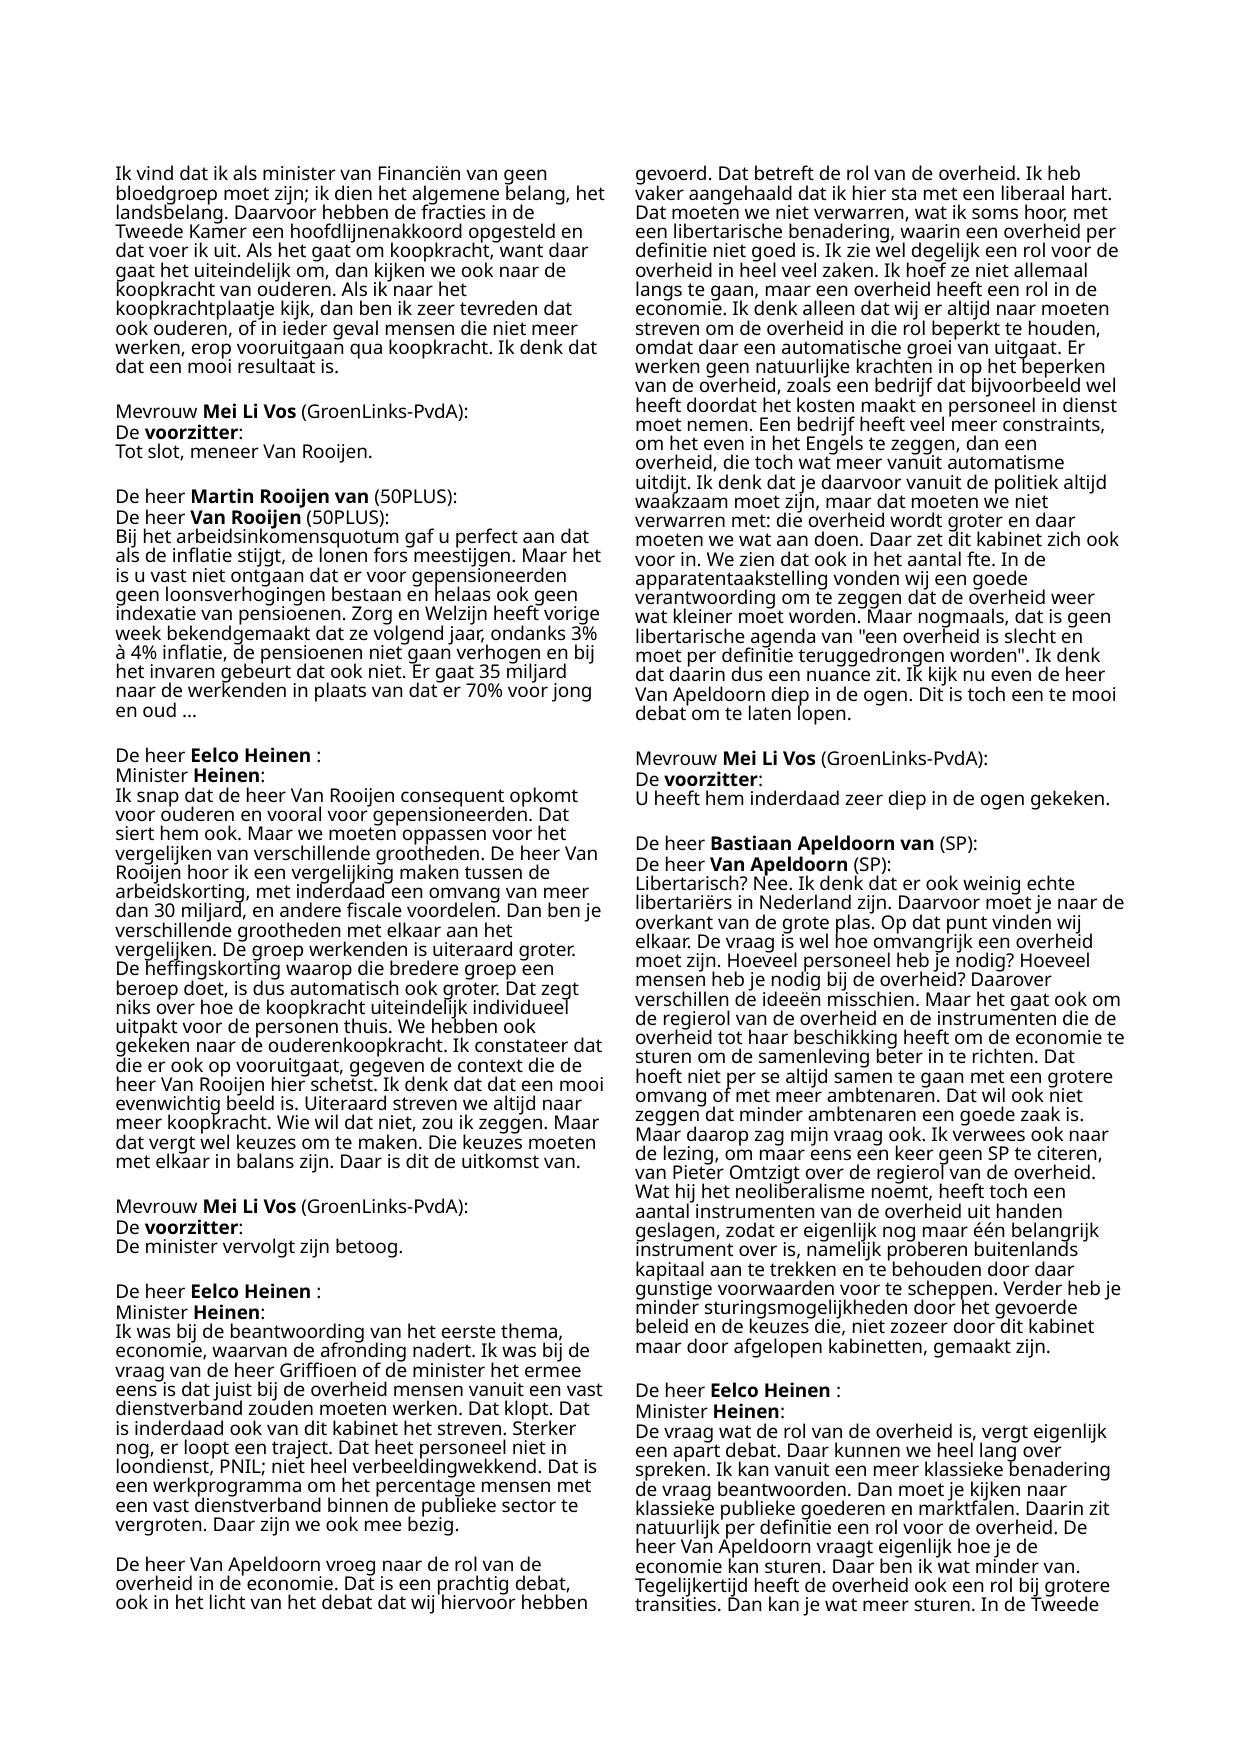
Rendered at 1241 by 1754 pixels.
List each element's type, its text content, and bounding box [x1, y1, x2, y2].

text De heer Eelco Heinen : [115, 742, 605, 767]
text De voorzitter: [115, 424, 605, 443]
text De heer Eelco Heinen : [115, 1278, 605, 1304]
text De heer Martin Rooijen van (50PLUS): [115, 483, 605, 509]
text Libertarisch? Nee. Ik denk dat er ook weinig echte libertariërs in Nederland zijn. Daarvoor moet je naar de overkant van de grote plas. Op dat punt vinden wij elkaar. De vraag is wel hoe omvangrijk een overheid moet zijn. Hoeveel personeel heb je nodig? Hoeveel mensen heb je nodig bij de overheid? Daarover verschillen de ideeën misschien. Maar het gaat ook om de regierol van de overheid en de instrumenten die de overheid tot haar beschikking heeft om de economie te sturen om de samenleving beter in te richten. Dat hoeft niet per se altijd samen te gaan met een grotere omvang of met meer ambtenaren. Dat wil ook niet zeggen dat minder ambtenaren een goede zaak is. Maar daarop zag mijn vraag ook. Ik verwees ook naar de lezing, om maar eens een keer geen SP te citeren, van Pieter Omtzigt over de regierol van de overheid. Wat hij het neoliberalisme noemt, heeft toch een aantal instrumenten van de overheid uit handen geslagen, zodat er eigenlijk nog maar één belangrijk instrument over is, namelijk proberen buitenlands kapitaal aan te trekken en te behouden door daar gunstige voorwaarden voor te scheppen. Verder heb je minder sturingsmogelijkheden door het gevoerde beleid en de keuzes die, niet zozeer door dit kabinet maar door afgelopen kabinetten, gemaakt zijn. [635, 875, 1125, 1357]
text De heer Van Apeldoorn vroeg naar de rol van de overheid in de economie. Dat is een prachtig debat, ook in het licht van het debat dat wij hiervoor hebben [115, 1556, 605, 1614]
text De heer Bastiaan Apeldoorn van (SP): [635, 830, 1125, 856]
text De minister vervolgt zijn betoog. [115, 1238, 605, 1257]
text Mevrouw Mei Li Vos (GroenLinks-PvdA): [635, 745, 1125, 771]
text De voorzitter: [635, 771, 1125, 790]
text De heer Van Apeldoorn (SP): [635, 856, 1125, 875]
text Minister Heinen: [115, 1304, 605, 1323]
text Ik was bij de beantwoording van het eerste thema, economie, waarvan de afronding nadert. Ik was bij de vraag van de heer Griffioen of de minister het ermee eens is dat juist bij de overheid mensen vanuit een vast dienstverband zouden moeten werken. Dat klopt. Dat is inderdaad ook van dit kabinet het streven. Sterker nog, er loopt een traject. Dat heet personeel niet in loondienst, PNIL; niet heel verbeeldingwekkend. Dat is een werkprogramma om het percentage mensen met een vast dienstverband binnen de publieke sector te vergroten. Daar zijn we ook mee bezig. [115, 1323, 605, 1535]
text De heer Van Rooijen (50PLUS): [115, 509, 605, 528]
text De voorzitter: [115, 1219, 605, 1238]
text Ik snap dat de heer Van Rooijen consequent opkomt voor ouderen en vooral voor gepensioneerden. Dat siert hem ook. Maar we moeten oppassen voor het vergelijken van verschillende grootheden. De heer Van Rooijen hoor ik een vergelijking maken tussen de arbeidskorting, met inderdaad een omvang van meer dan 30 miljard, en andere fiscale voordelen. Dan ben je verschillende grootheden met elkaar aan het vergelijken. De groep werkenden is uiteraard groter. De heffingskorting waarop die bredere groep een beroep doet, is dus automatisch ook groter. Dat zegt niks over hoe de koopkracht uiteindelijk individueel uitpakt voor de personen thuis. We hebben ook gekeken naar de ouderenkoopkracht. Ik constateer dat die er ook op vooruitgaat, gegeven de context die de heer Van Rooijen hier schetst. Ik denk dat dat een mooi evenwichtig beeld is. Uiteraard streven we altijd naar meer koopkracht. Wie wil dat niet, zou ik zeggen. Maar dat vergt wel keuzes om te maken. Die keuzes moeten met elkaar in balans zijn. Daar is dit de uitkomst van. [115, 787, 605, 1172]
text De heer Eelco Heinen : [635, 1378, 1125, 1403]
text Tot slot, meneer Van Rooijen. [115, 443, 605, 462]
text Mevrouw Mei Li Vos (GroenLinks-PvdA): [115, 1193, 605, 1219]
text U heeft hem inderdaad zeer diep in de ogen gekeken. [635, 790, 1125, 809]
text Minister Heinen: [635, 1403, 1125, 1423]
text Mevrouw Mei Li Vos (GroenLinks-PvdA): [115, 398, 605, 424]
text Bij het arbeidsinkomensquotum gaf u perfect aan dat als de inflatie stijgt, de lonen fors meestijgen. Maar het is u vast niet ontgaan dat er voor gepensioneerden geen loonsverhogingen bestaan en helaas ook geen indexatie van pensioenen. Zorg en Welzijn heeft vorige week bekendgemaakt dat ze volgend jaar, ondanks 3% à 4% inflatie, de pensioenen niet gaan verhogen en bij het invaren gebeurt dat ook niet. Er gaat 35 miljard naar de werkenden in plaats van dat er 70% voor jong en oud … [115, 528, 605, 721]
text gevoerd. Dat betreft de rol van de overheid. Ik heb vaker aangehaald dat ik hier sta met een liberaal hart. Dat moeten we niet verwarren, wat ik soms hoor, met een libertarische benadering, waarin een overheid per definitie niet goed is. Ik zie wel degelijk een rol voor de overheid in heel veel zaken. Ik hoef ze niet allemaal langs te gaan, maar een overheid heeft een rol in de economie. Ik denk alleen dat wij er altijd naar moeten streven om de overheid in die rol beperkt te houden, omdat daar een automatische groei van uitgaat. Er werken geen natuurlijke krachten in op het beperken van de overheid, zoals een bedrijf dat bijvoorbeeld wel heeft doordat het kosten maakt en personeel in dienst moet nemen. Een bedrijf heeft veel meer constraints, om het even in het Engels te zeggen, dan een overheid, die toch wat meer vanuit automatisme uitdijt. Ik denk dat je daarvoor vanuit de politiek altijd waakzaam moet zijn, maar dat moeten we niet verwarren met: die overheid wordt groter en daar moeten we wat aan doen. Daar zet dit kabinet zich ook voor in. We zien dat ook in het aantal fte. In de apparatentaakstelling vonden wij een goede verantwoording om te zeggen dat de overheid weer wat kleiner moet worden. Maar nogmaals, dat is geen libertarische agenda van "een overheid is slecht en moet per definitie teruggedrongen worden". Ik denk dat daarin dus een nuance zit. Ik kijk nu even de heer Van Apeldoorn diep in de ogen. Dit is toch een te mooi debat om te laten lopen. [635, 165, 1125, 724]
text De vraag wat de rol van de overheid is, vergt eigenlijk een apart debat. Daar kunnen we heel lang over spreken. Ik kan vanuit een meer klassieke benadering de vraag beantwoorden. Dan moet je kijken naar klassieke publieke goederen en marktfalen. Daarin zit natuurlijk per definitie een rol voor de overheid. De heer Van Apeldoorn vraagt eigenlijk hoe je de economie kan sturen. Daar ben ik wat minder van. Tegelijkertijd heeft de overheid ook een rol bij grotere transities. Dan kan je wat meer sturen. In de Tweede [635, 1423, 1125, 1615]
text Ik vind dat ik als minister van Financiën van geen bloedgroep moet zijn; ik dien het algemene belang, het landsbelang. Daarvoor hebben de fracties in de Tweede Kamer een hoofdlijnenakkoord opgesteld en dat voer ik uit. Als het gaat om koopkracht, want daar gaat het uiteindelijk om, dan kijken we ook naar de koopkracht van ouderen. Als ik naar het koopkrachtplaatje kijk, dan ben ik zeer tevreden dat ook ouderen, of in ieder geval mensen die niet meer werken, erop vooruitgaan qua koopkracht. Ik denk dat dat een mooi resultaat is. [115, 165, 605, 377]
text Minister Heinen: [115, 767, 605, 787]
